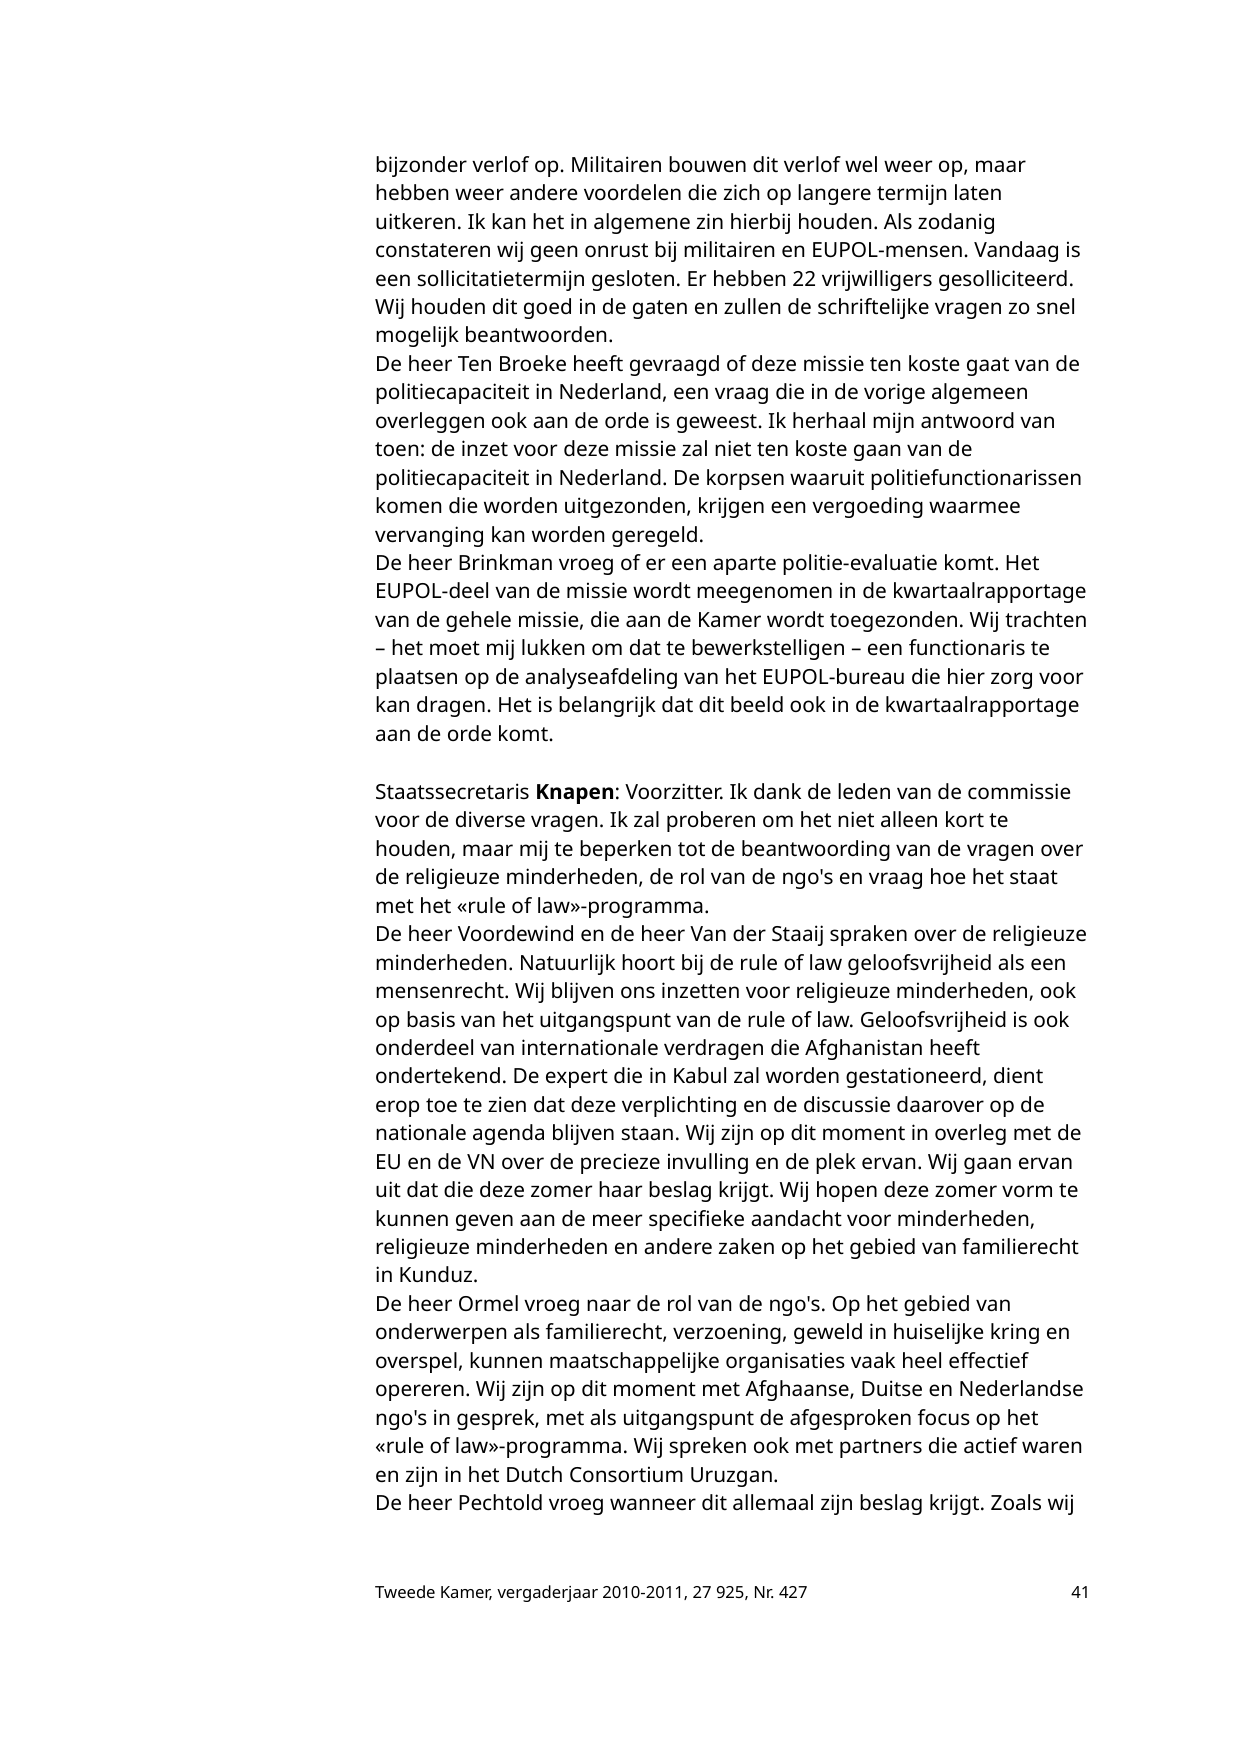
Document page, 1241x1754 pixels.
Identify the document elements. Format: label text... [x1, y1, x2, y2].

text bijzonder verlof op. Militairen bouwen dit verlof wel weer op, maar hebben weer andere voordelen die zich op langere termijn laten uitkeren. Ik kan het in algemene zin hierbij houden. Als zodanig constateren wij geen onrust bij militairen en EUPOL-mensen. Vandaag is een sollicitatietermijn gesloten. Er hebben 22 vrijwilligers gesolliciteerd. Wij houden dit goed in de gaten en zullen de schriftelijke vragen zo snel mogelijk beantwoorden. [375, 150, 1090, 349]
text De heer Voordewind en de heer Van der Staaij spraken over de religieuze minderheden. Natuurlijk hoort bij de rule of law geloofsvrijheid als een mensenrecht. Wij blijven ons inzetten voor religieuze minderheden, ook op basis van het uitgangspunt van de rule of law. Geloofsvrijheid is ook onderdeel van internationale verdragen die Afghanistan heeft ondertekend. De expert die in Kabul zal worden gestationeerd, dient erop toe te zien dat deze verplichting en de discussie daarover op de nationale agenda blijven staan. Wij zijn op dit moment in overleg met de EU en de VN over de precieze invulling en de plek ervan. Wij gaan ervan uit dat die deze zomer haar beslag krijgt. Wij hopen deze zomer vorm te kunnen geven aan de meer specifieke aandacht voor minderheden, religieuze minderheden en andere zaken op het gebied van familierecht in Kunduz. [375, 919, 1090, 1289]
text De heer Brinkman vroeg of er een aparte politie-evaluatie komt. Het EUPOL-deel van de missie wordt meegenomen in de kwartaalrapportage van de gehele missie, die aan de Kamer wordt toegezonden. Wij trachten – het moet mij lukken om dat te bewerkstelligen – een functionaris te plaatsen op de analyseafdeling van het EUPOL-bureau die hier zorg voor kan dragen. Het is belangrijk dat dit beeld ook in de kwartaalrapportage aan de orde komt. [375, 548, 1090, 747]
text Staatssecretaris Knapen: Voorzitter. Ik dank de leden van de commissie voor de diverse vragen. Ik zal proberen om het niet alleen kort te houden, maar mij te beperken tot de beantwoording van de vragen over de religieuze minderheden, de rol van de ngo's en vraag hoe het staat met het «rule of law»-programma. [375, 777, 1090, 919]
text De heer Pechtold vroeg wanneer dit allemaal zijn beslag krijgt. Zoals wij [375, 1488, 1090, 1517]
text De heer Ormel vroeg naar de rol van de ngo's. Op het gebied van onderwerpen als familierecht, verzoening, geweld in huiselijke kring en overspel, kunnen maatschappelijke organisaties vaak heel effectief opereren. Wij zijn op dit moment met Afghaanse, Duitse en Nederlandse ngo's in gesprek, met als uitgangspunt de afgesproken focus op het «rule of law»-programma. Wij spreken ook met partners die actief waren en zijn in het Dutch Consortium Uruzgan. [375, 1289, 1090, 1488]
text De heer Ten Broeke heeft gevraagd of deze missie ten koste gaat van de politiecapaciteit in Nederland, een vraag die in de vorige algemeen overleggen ook aan de orde is geweest. Ik herhaal mijn antwoord van toen: de inzet voor deze missie zal niet ten koste gaan van de politiecapaciteit in Nederland. De korpsen waaruit politiefunctionarissen komen die worden uitgezonden, krijgen een vergoeding waarmee vervanging kan worden geregeld. [375, 349, 1090, 548]
